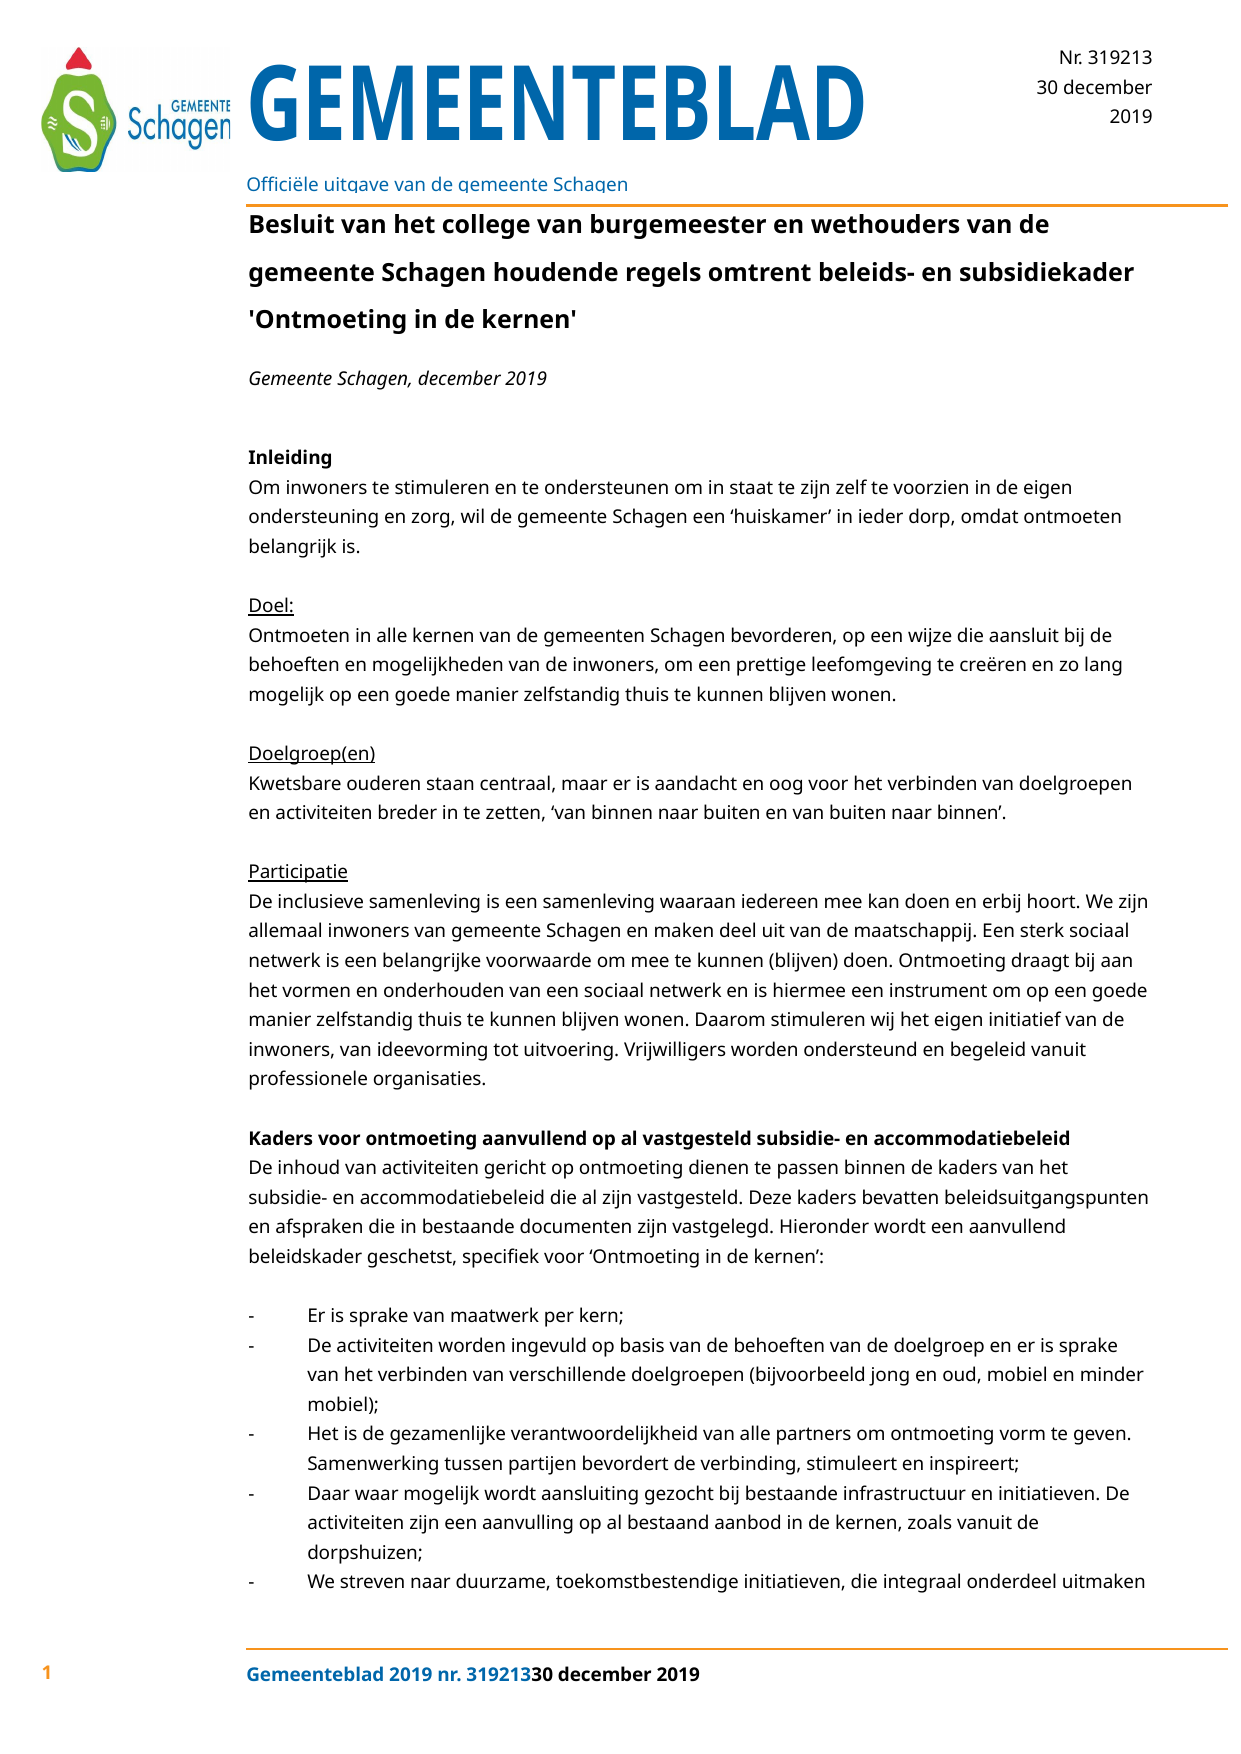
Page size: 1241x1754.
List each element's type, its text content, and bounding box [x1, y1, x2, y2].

list Er is sprake van maatwerk per kern; [248, 1302, 1152, 1328]
list We streven naar duurzame, toekomstbestendige initiatieven, die integraal onderdeel uitmaken [248, 1568, 1152, 1594]
text Inleiding [248, 444, 1152, 470]
text Ontmoeten in alle kernen van de gemeenten Schagen bevorderen, op een wijze die aansluit bij de behoeften en mogelijkheden van de inwoners, om een prettige leefomgeving te creëren en zo lang mogelijk op een goede manier zelfstandig thuis te kunnen blijven wonen. [248, 622, 1152, 707]
text Kaders voor ontmoeting aanvullend op al vastgesteld subsidie- en accommodatiebeleid [248, 1125, 1152, 1151]
text Kwetsbare ouderen staan centraal, maar er is aandacht en oog voor het verbinden van doelgroepen en activiteiten breder in te zetten, ‘van binnen naar buiten en van buiten naar binnen’. [248, 770, 1152, 825]
list Daar waar mogelijk wordt aansluiting gezocht bij bestaande infrastructuur en initiatieven. De activiteiten zijn een aanvulling op al bestaand aanbod in de kernen, zoals vanuit de dorpshuizen; [248, 1480, 1152, 1565]
text De inhoud van activiteiten gericht op ontmoeting dienen te passen binnen de kaders van het subsidie- en accommodatiebeleid die al zijn vastgesteld. Deze kaders bevatten beleidsuitgangspunten en afspraken die in bestaande documenten zijn vastgelegd. Hieronder wordt een aanvullend beleidskader geschetst, specifiek voor ‘Ontmoeting in de kernen’: [248, 1154, 1152, 1269]
text Participatie [248, 858, 1152, 884]
list De activiteiten worden ingevuld op basis van de behoeften van de doelgroep en er is sprake van het verbinden van verschillende doelgroepen (bijvoorbeeld jong en oud, mobiel en minder mobiel); [248, 1332, 1152, 1417]
text Doel: [248, 592, 1152, 618]
text Om inwoners te stimuleren en te ondersteunen om in staat te zijn zelf te voorzien in de eigen ondersteuning en zorg, wil de gemeente Schagen een ‘huiskamer’ in ieder dorp, omdat ontmoeten belangrijk is. [248, 474, 1152, 559]
list Het is de gezamenlijke verantwoordelijkheid van alle partners om ontmoeting vorm te geven. Samenwerking tussen partijen bevordert de verbinding, stimuleert en inspireert; [248, 1421, 1152, 1476]
picture [41, 47, 231, 172]
text De inclusieve samenleving is een samenleving waaraan iedereen mee kan doen en erbij hoort. We zijn allemaal inwoners van gemeente Schagen en maken deel uit van de maatschappij. Een sterk sociaal netwerk is een belangrijke voorwaarde om mee te kunnen (blijven) doen. Ontmoeting draagt bij aan het vormen en onderhouden van een sociaal netwerk en is hiermee een instrument om op een goede manier zelfstandig thuis te kunnen blijven wonen. Daarom stimuleren wij het eigen initiatief van de inwoners, van ideevorming tot uitvoering. Vrijwilligers worden ondersteund en begeleid vanuit professionele organisaties. [248, 888, 1152, 1091]
text Doelgroep(en) [248, 740, 1152, 766]
text Besluit van het college van burgemeester en wethouders van de gemeente Schagen houdende regels omtrent beleids- en subsidiekader 'Ontmoeting in de kernen' [248, 207, 1152, 336]
text Gemeente Schagen, december 2019 [248, 366, 1152, 391]
